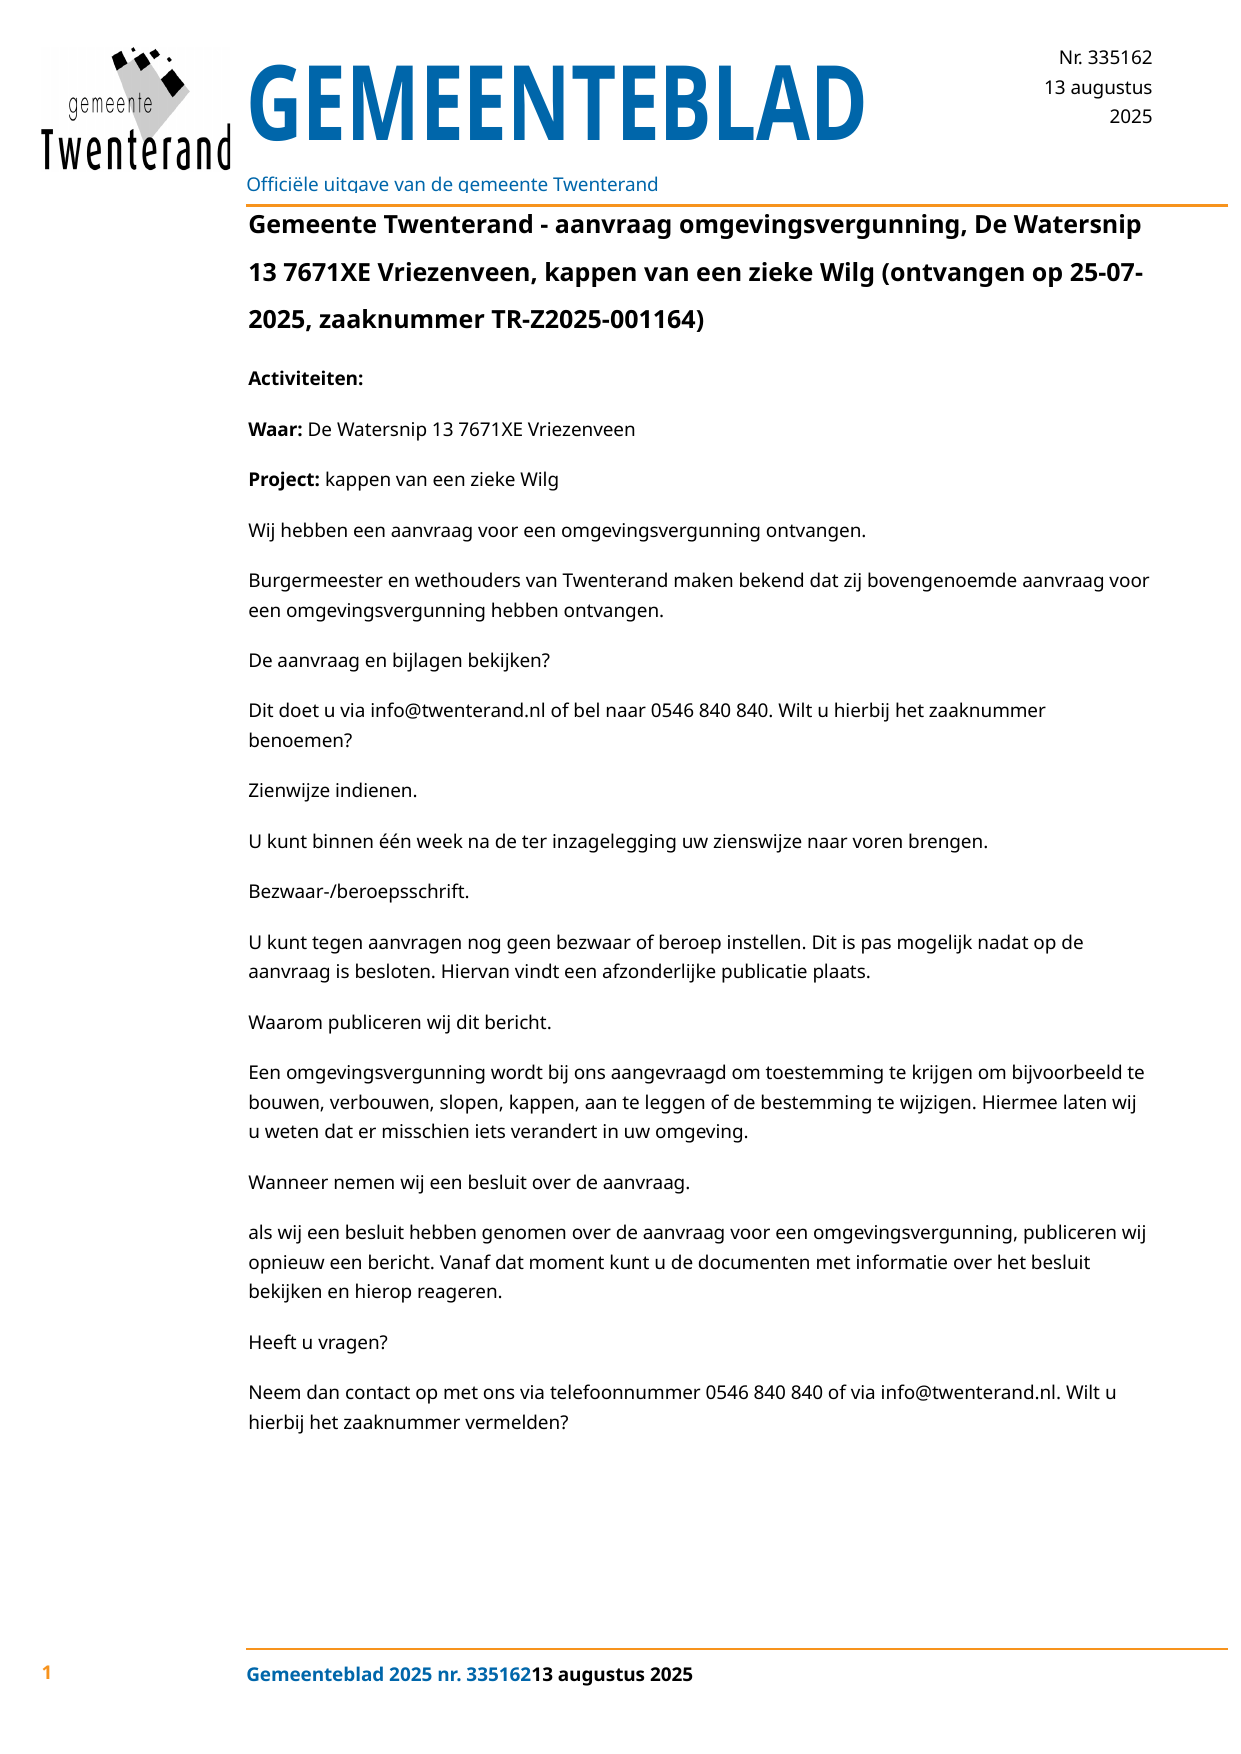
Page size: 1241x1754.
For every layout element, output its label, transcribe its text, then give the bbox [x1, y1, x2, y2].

text Burgermeester en wethouders van Twenterand maken bekend dat zij bovengenoemde aanvraag voor een omgevingsvergunning hebben ontvangen. [248, 567, 1152, 622]
text als wij een besluit hebben genomen over de aanvraag voor een omgevingsvergunning, publiceren wij opnieuw een bericht. Vanaf dat moment kunt u de documenten met informatie over het besluit bekijken en hierop reageren. [248, 1219, 1152, 1304]
text Een omgevingsvergunning wordt bij ons aangevraagd om toestemming te krijgen om bijvoorbeeld te bouwen, verbouwen, slopen, kappen, aan te leggen of de bestemming te wijzigen. Hiermee laten wij u weten dat er misschien iets verandert in uw omgeving. [248, 1059, 1152, 1144]
text Waarom publiceren wij dit bericht. [248, 1009, 1152, 1034]
text Dit doet u via info@twenterand.nl of bel naar 0546 840 840. Wilt u hierbij het zaaknummer benoemen? [248, 698, 1152, 753]
text U kunt tegen aanvragen nog geen bezwaar of beroep instellen. Dit is pas mogelijk nadat op de aanvraag is besloten. Hiervan vindt een afzonderlijke publicatie plaats. [248, 929, 1152, 984]
text Project: kappen van een zieke Wilg [248, 466, 1152, 492]
picture [41, 47, 231, 172]
text Waar: De Watersnip 13 7671XE Vriezenveen [248, 416, 1152, 442]
text Gemeente Twenterand - aanvraag omgevingsvergunning, De Watersnip 13 7671XE Vriezenveen, kappen van een zieke Wilg (ontvangen op 25-07-2025, zaaknummer TR-Z2025-001164) [248, 207, 1152, 336]
text U kunt binnen één week na de ter inzagelegging uw zienswijze naar voren brengen. [248, 828, 1152, 854]
text De aanvraag en bijlagen bekijken? [248, 647, 1152, 673]
text Zienwijze indienen. [248, 778, 1152, 803]
text Heeft u vragen? [248, 1329, 1152, 1354]
text Bezwaar-/beroepsschrift. [248, 878, 1152, 904]
text Neem dan contact op met ons via telefoonnummer 0546 840 840 of via info@twenterand.nl. Wilt u hierbij het zaaknummer vermelden? [248, 1379, 1152, 1434]
text Wanneer nemen wij een besluit over de aanvraag. [248, 1169, 1152, 1194]
text Activiteiten: [248, 366, 1152, 391]
text Wij hebben een aanvraag voor een omgevingsvergunning ontvangen. [248, 517, 1152, 542]
